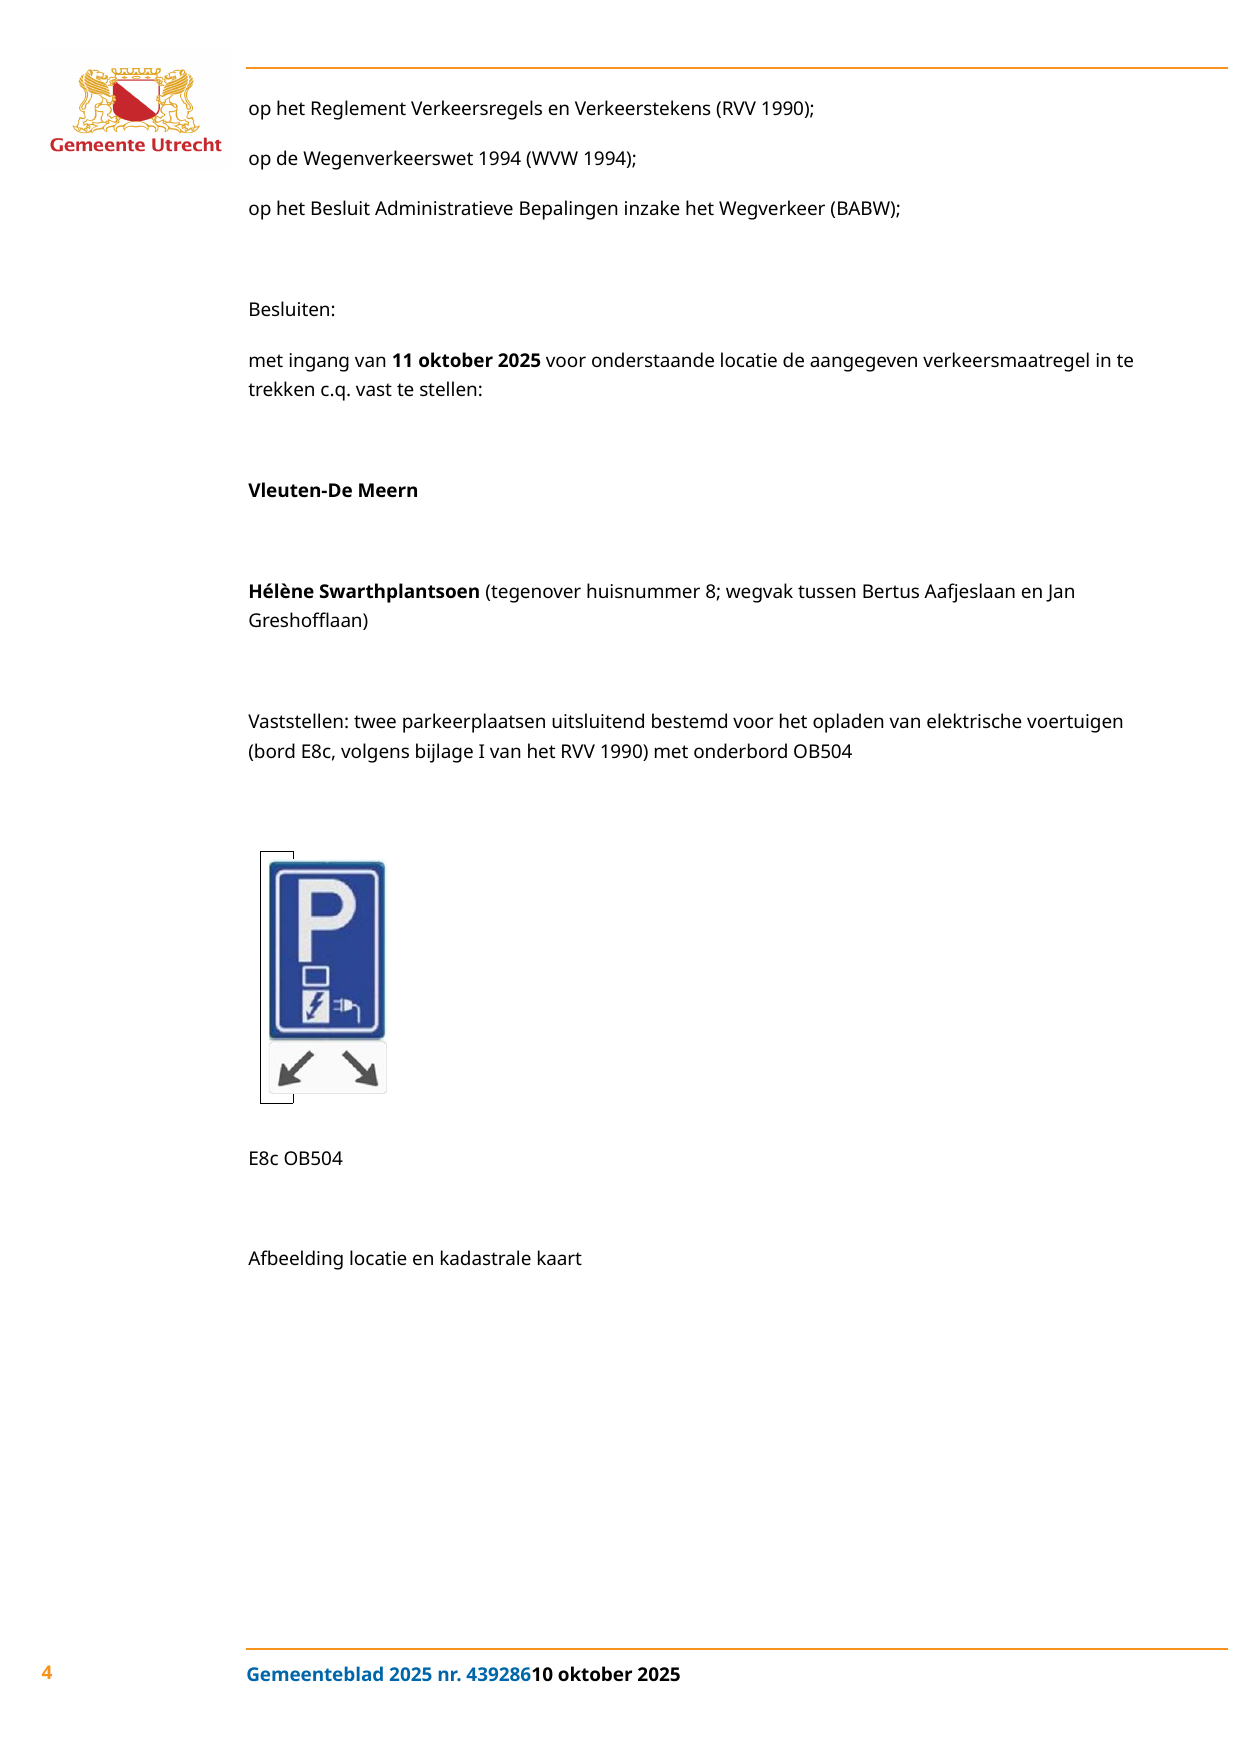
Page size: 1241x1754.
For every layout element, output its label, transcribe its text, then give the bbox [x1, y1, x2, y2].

text op de Wegenverkeerswet 1994 (WVW 1994); [248, 145, 1152, 171]
text Afbeelding locatie en kadastrale kaart [248, 1246, 1152, 1271]
picture [41, 47, 231, 172]
text Vaststellen: twee parkeerplaatsen uitsluitend bestemd voor het opladen van elektrische voertuigen (bord E8c, volgens bijlage I van het RVV 1990) met onderbord OB504 [248, 708, 1152, 764]
text E8c OB504 [248, 1145, 1152, 1171]
text Besluiten: [248, 296, 1152, 322]
text Vleuten-De Meern [248, 477, 1152, 503]
text op het Besluit Administratieve Bepalingen inzake het Wegverkeer (BABW); [248, 196, 1152, 221]
text op het Reglement Verkeersregels en Verkeerstekens (RVV 1990); [248, 95, 1152, 121]
text Hélène Swarthplantsoen (tegenover huisnummer 8; wegvak tussen Bertus Aafjeslaan en Jan Greshofflaan) [248, 578, 1152, 633]
text met ingang van 11 oktober 2025 voor onderstaande locatie de aangegeven verkeersmaatregel in te trekken c.q. vast te stellen: [248, 347, 1152, 402]
picture [268, 859, 387, 1094]
